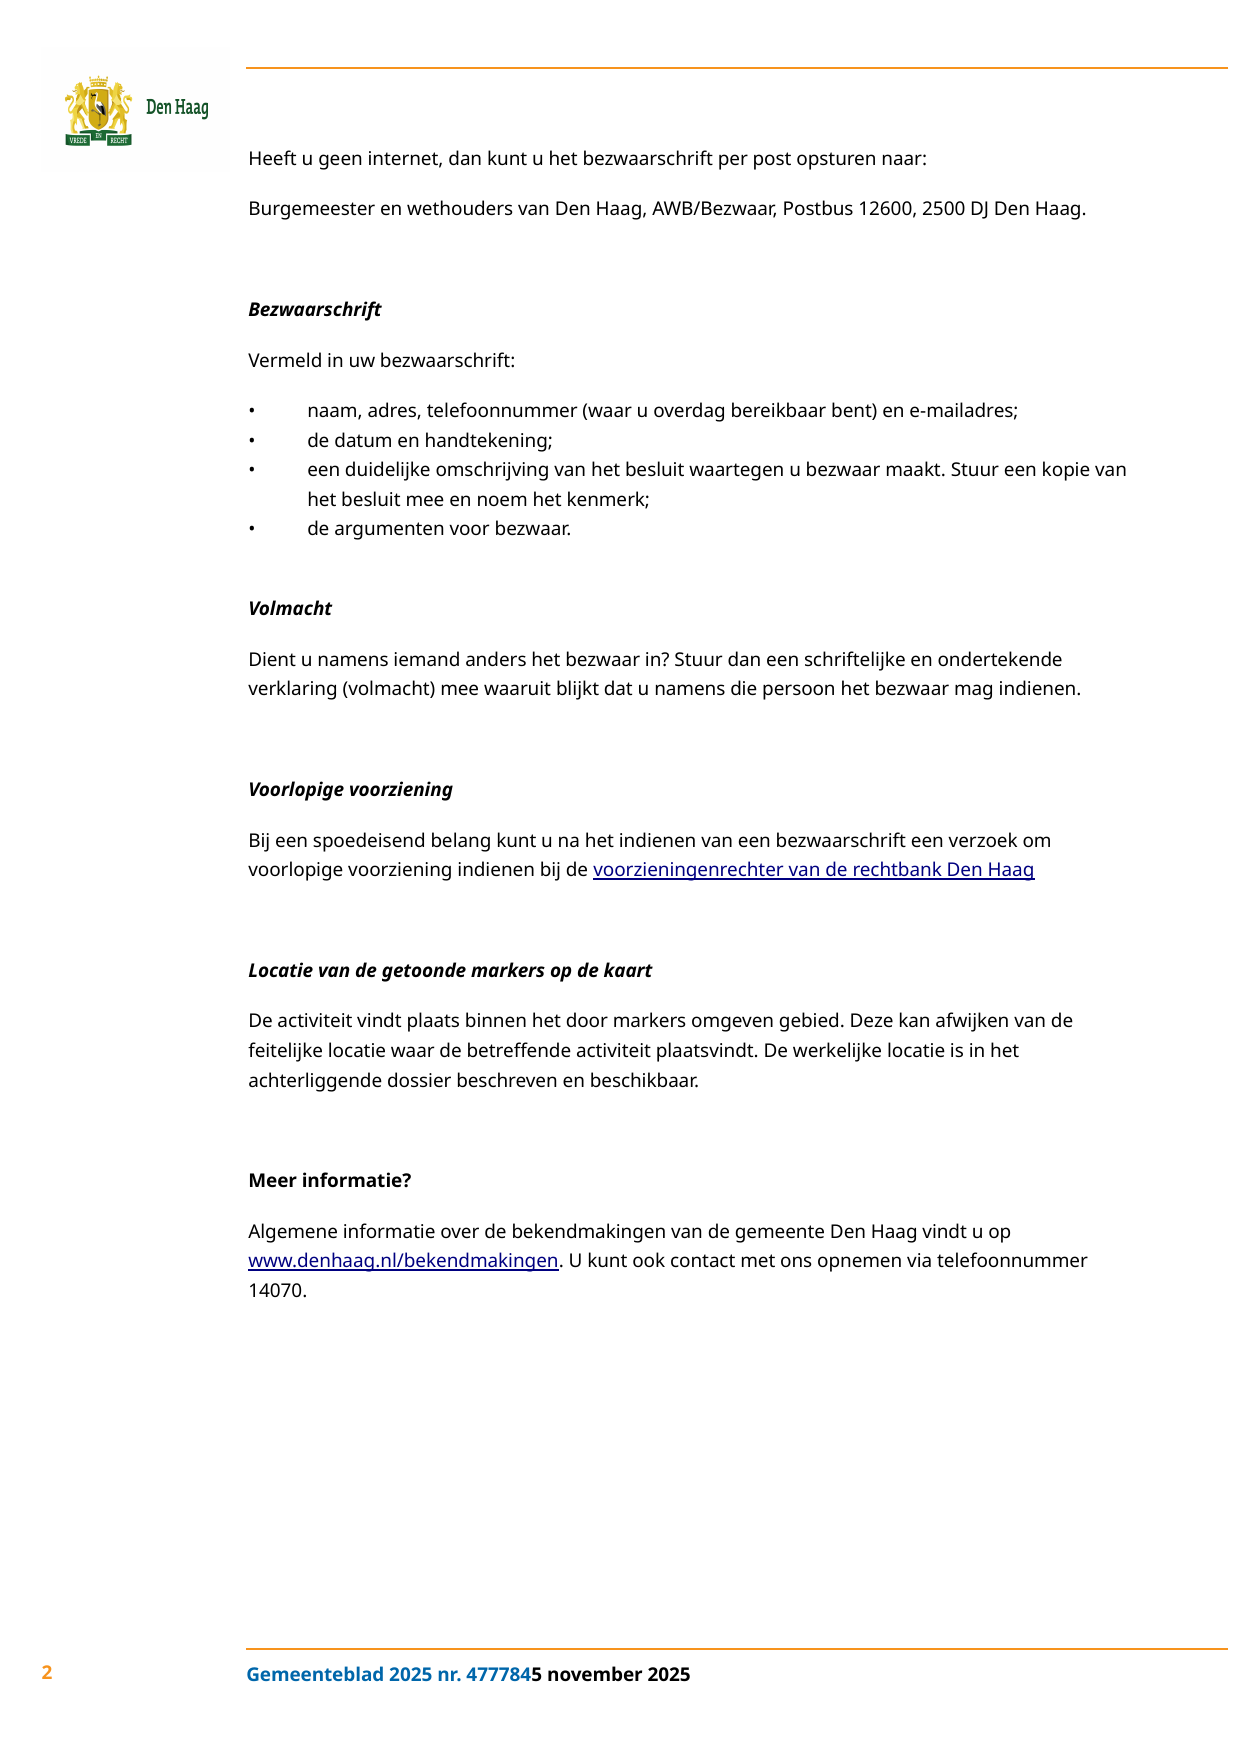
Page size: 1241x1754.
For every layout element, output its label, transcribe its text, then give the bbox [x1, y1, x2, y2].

list naam, adres, telefoonnummer (waar u overdag bereikbaar bent) en e-mailadres; [248, 397, 1152, 423]
text De activiteit vindt plaats binnen het door markers omgeven gebied. Deze kan afwijken van de feitelijke locatie waar de betreffende activiteit plaatsvindt. De werkelijke locatie is in het achterliggende dossier beschreven en beschikbaar. [248, 1008, 1152, 1093]
text Burgemeester en wethouders van Den Haag, AWB/Bezwaar, Postbus 12600, 2500 DJ Den Haag. [248, 196, 1152, 221]
text Voorlopige voorziening [248, 776, 1152, 802]
picture [41, 47, 231, 172]
text Locatie van de getoonde markers op de kaart [248, 957, 1152, 983]
list de datum en handtekening; [248, 427, 1152, 453]
text Volmacht [248, 596, 1152, 621]
text Heeft u geen internet, dan kunt u het bezwaarschrift per post opsturen naar: [248, 145, 1152, 171]
text Bezwaarschrift [248, 296, 1152, 322]
text Vermeld in uw bezwaarschrift: [248, 347, 1152, 373]
list een duidelijke omschrijving van het besluit waartegen u bezwaar maakt. Stuur een kopie van het besluit mee en noem het kenmerk; [248, 456, 1152, 512]
text Dient u namens iemand anders het bezwaar in? Stuur dan een schriftelijke en ondertekende verklaring (volmacht) mee waaruit blijkt dat u namens die persoon het bezwaar mag indienen. [248, 646, 1152, 701]
list de argumenten voor bezwaar. [248, 516, 1152, 541]
text Meer informatie? [248, 1168, 1152, 1193]
text Bij een spoedeisend belang kunt u na het indienen van een bezwaarschrift een verzoek om voorlopige voorziening indienen bij de voorzieningenrechter van de rechtbank Den Haag [248, 827, 1152, 882]
text Algemene informatie over de bekendmakingen van de gemeente Den Haag vindt u op www.denhaag.nl/bekendmakingen. U kunt ook contact met ons opnemen via telefoonnummer 14070. [248, 1218, 1152, 1303]
